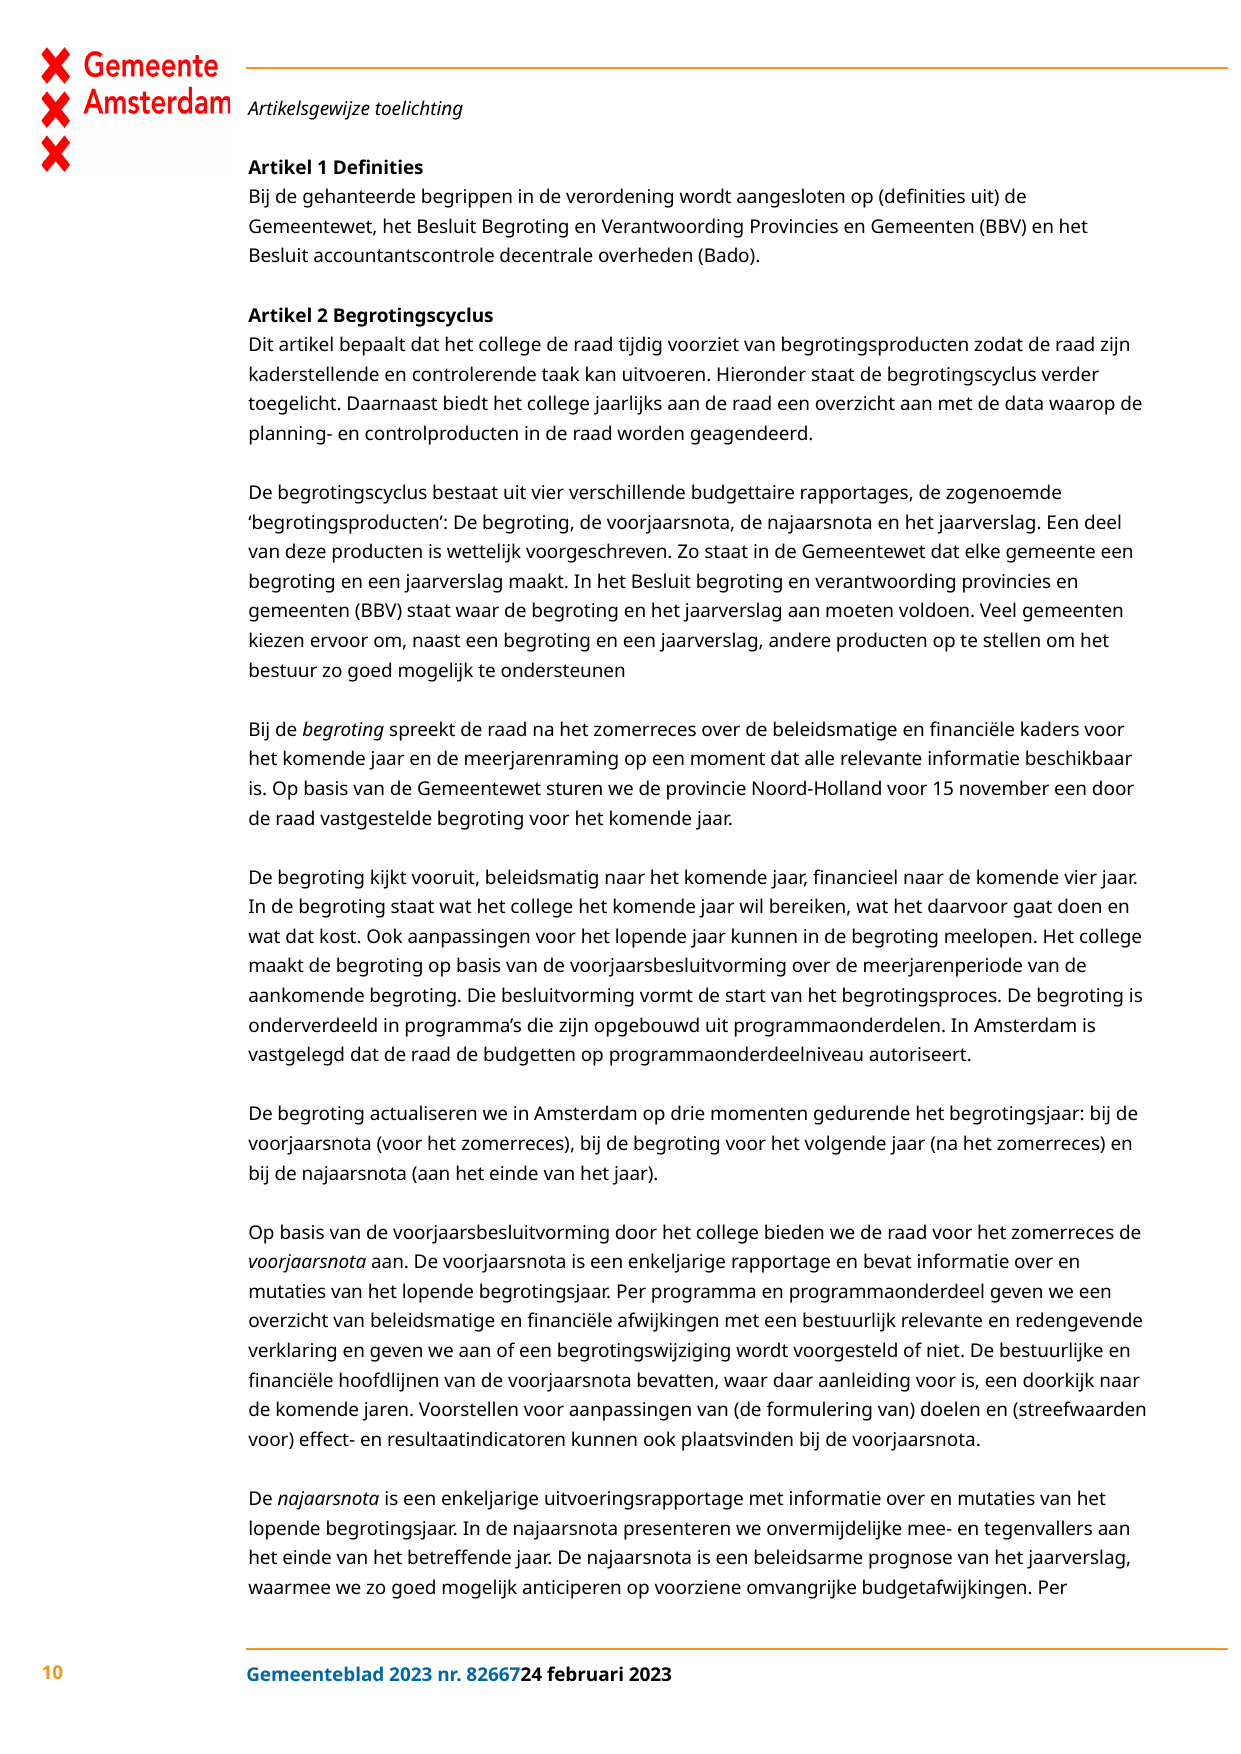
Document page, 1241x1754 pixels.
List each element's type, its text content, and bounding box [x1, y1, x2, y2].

text Op basis van de voorjaarsbesluitvorming door het college bieden we de raad voor het zomerreces de voorjaarsnota aan. De voorjaarsnota is een enkeljarige rapportage en bevat informatie over en mutaties van het lopende begrotingsjaar. Per programma en programmaonderdeel geven we een overzicht van beleidsmatige en financiële afwijkingen met een bestuurlijk relevante en redengevende verklaring en geven we aan of een begrotingswijziging wordt voorgesteld of niet. De bestuurlijke en financiële hoofdlijnen van de voorjaarsnota bevatten, waar daar aanleiding voor is, een doorkijk naar de komende jaren. Voorstellen voor aanpassingen van (de formulering van) doelen en (streefwaarden voor) effect- en resultaatindicatoren kunnen ook plaatsvinden bij de voorjaarsnota. [248, 1219, 1152, 1452]
text Dit artikel bepaalt dat het college de raad tijdig voorziet van begrotingsproducten zodat de raad zijn kaderstellende en controlerende taak kan uitvoeren. Hieronder staat de begrotingscyclus verder toegelicht. Daarnaast biedt het college jaarlijks aan de raad een overzicht aan met de data waarop de planning- en controlproducten in de raad worden geagendeerd. [248, 331, 1152, 446]
picture [41, 47, 231, 172]
text Bij de begroting spreekt de raad na het zomerreces over de beleidsmatige en financiële kaders voor het komende jaar en de meerjarenraming op een moment dat alle relevante informatie beschikbaar is. Op basis van de Gemeentewet sturen we de provincie Noord-Holland voor 15 november een door de raad vastgestelde begroting voor het komende jaar. [248, 716, 1152, 831]
text Artikel 2 Begrotingscyclus [248, 302, 1152, 328]
text Bij de gehanteerde begrippen in de verordening wordt aangesloten op (definities uit) de Gemeentewet, het Besluit Begroting en Verantwoording Provincies en Gemeenten (BBV) en het Besluit accountantscontrole decentrale overheden (Bado). [248, 183, 1152, 268]
text De begroting kijkt vooruit, beleidsmatig naar het komende jaar, financieel naar de komende vier jaar. In de begroting staat wat het college het komende jaar wil bereiken, wat het daarvoor gaat doen en wat dat kost. Ook aanpassingen voor het lopende jaar kunnen in de begroting meelopen. Het college maakt de begroting op basis van de voorjaarsbesluitvorming over de meerjarenperiode van de aankomende begroting. Die besluitvorming vormt de start van het begrotingsproces. De begroting is onderverdeeld in programma’s die zijn opgebouwd uit programmaonderdelen. In Amsterdam is vastgelegd dat de raad de budgetten op programmaonderdeelniveau autoriseert. [248, 864, 1152, 1067]
text De begrotingscyclus bestaat uit vier verschillende budgettaire rapportages, de zogenoemde ‘begrotingsproducten’: De begroting, de voorjaarsnota, de najaarsnota en het jaarverslag. Een deel van deze producten is wettelijk voorgeschreven. Zo staat in de Gemeentewet dat elke gemeente een begroting en een jaarverslag maakt. In het Besluit begroting en verantwoording provincies en gemeenten (BBV) staat waar de begroting en het jaarverslag aan moeten voldoen. Veel gemeenten kiezen ervoor om, naast een begroting en een jaarverslag, andere producten op te stellen om het bestuur zo goed mogelijk te ondersteunen [248, 479, 1152, 683]
text Artikelsgewijze toelichting [248, 95, 1152, 121]
text De begroting actualiseren we in Amsterdam op drie momenten gedurende het begrotingsjaar: bij de voorjaarsnota (voor het zomerreces), bij de begroting voor het volgende jaar (na het zomerreces) en bij de najaarsnota (aan het einde van het jaar). [248, 1101, 1152, 1186]
text De najaarsnota is een enkeljarige uitvoeringsrapportage met informatie over en mutaties van het lopende begrotingsjaar. In de najaarsnota presenteren we onvermijdelijke mee- en tegenvallers aan het einde van het betreffende jaar. De najaarsnota is een beleidsarme prognose van het jaarverslag, waarmee we zo goed mogelijk anticiperen op voorziene omvangrijke budgetafwijkingen. Per [248, 1485, 1152, 1600]
text Artikel 1 Definities [248, 154, 1152, 180]
